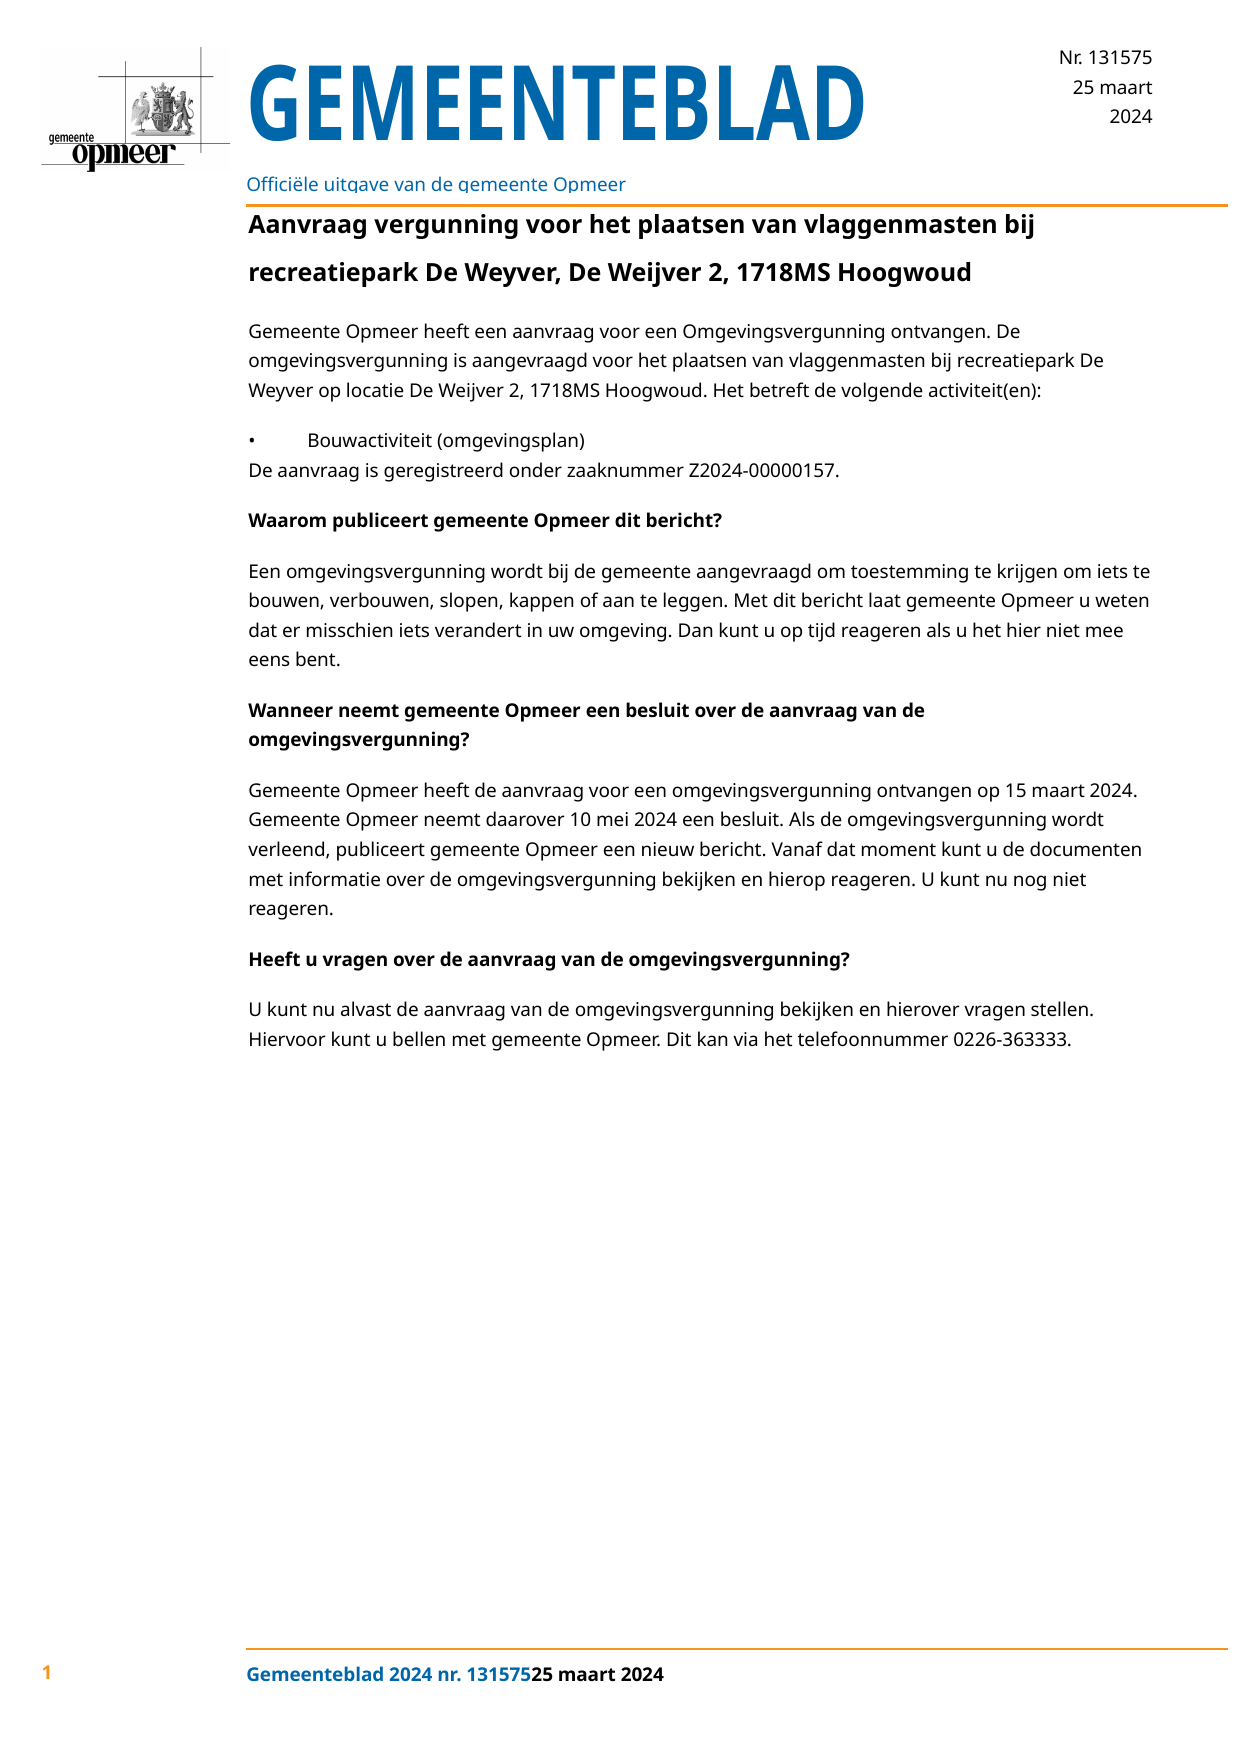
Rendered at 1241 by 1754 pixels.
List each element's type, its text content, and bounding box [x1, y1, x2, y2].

picture [41, 47, 231, 172]
list Bouwactiviteit (omgevingsplan) [248, 427, 1152, 453]
text Gemeente Opmeer heeft de aanvraag voor een omgevingsvergunning ontvangen op 15 maart 2024. Gemeente Opmeer neemt daarover 10 mei 2024 een besluit. Als de omgevingsvergunning wordt verleend, publiceert gemeente Opmeer een nieuw bericht. Vanaf dat moment kunt u de documenten met informatie over de omgevingsvergunning bekijken en hierop reageren. U kunt nu nog niet reageren. [248, 777, 1152, 921]
text U kunt nu alvast de aanvraag van de omgevingsvergunning bekijken en hierover vragen stellen. Hiervoor kunt u bellen met gemeente Opmeer. Dit kan via het telefoonnummer 0226-363333. [248, 996, 1152, 1052]
text Heeft u vragen over de aanvraag van de omgevingsvergunning? [248, 946, 1152, 972]
text Aanvraag vergunning voor het plaatsen van vlaggenmasten bij recreatiepark De Weyver, De Weijver 2, 1718MS Hoogwoud [248, 207, 1152, 288]
text Wanneer neemt gemeente Opmeer een besluit over de aanvraag van de omgevingsvergunning? [248, 697, 1152, 752]
text De aanvraag is geregistreerd onder zaaknummer Z2024-00000157. [248, 457, 1152, 483]
text Gemeente Opmeer heeft een aanvraag voor een Omgevingsvergunning ontvangen. De omgevingsvergunning is aangevraagd voor het plaatsen van vlaggenmasten bij recreatiepark De Weyver op locatie De Weijver 2, 1718MS Hoogwoud. Het betreft de volgende activiteit(en): [248, 318, 1152, 403]
text Waarom publiceert gemeente Opmeer dit bericht? [248, 507, 1152, 533]
text Een omgevingsvergunning wordt bij de gemeente aangevraagd om toestemming te krijgen om iets te bouwen, verbouwen, slopen, kappen of aan te leggen. Met dit bericht laat gemeente Opmeer u weten dat er misschien iets verandert in uw omgeving. Dan kunt u op tijd reageren als u het hier niet mee eens bent. [248, 558, 1152, 672]
